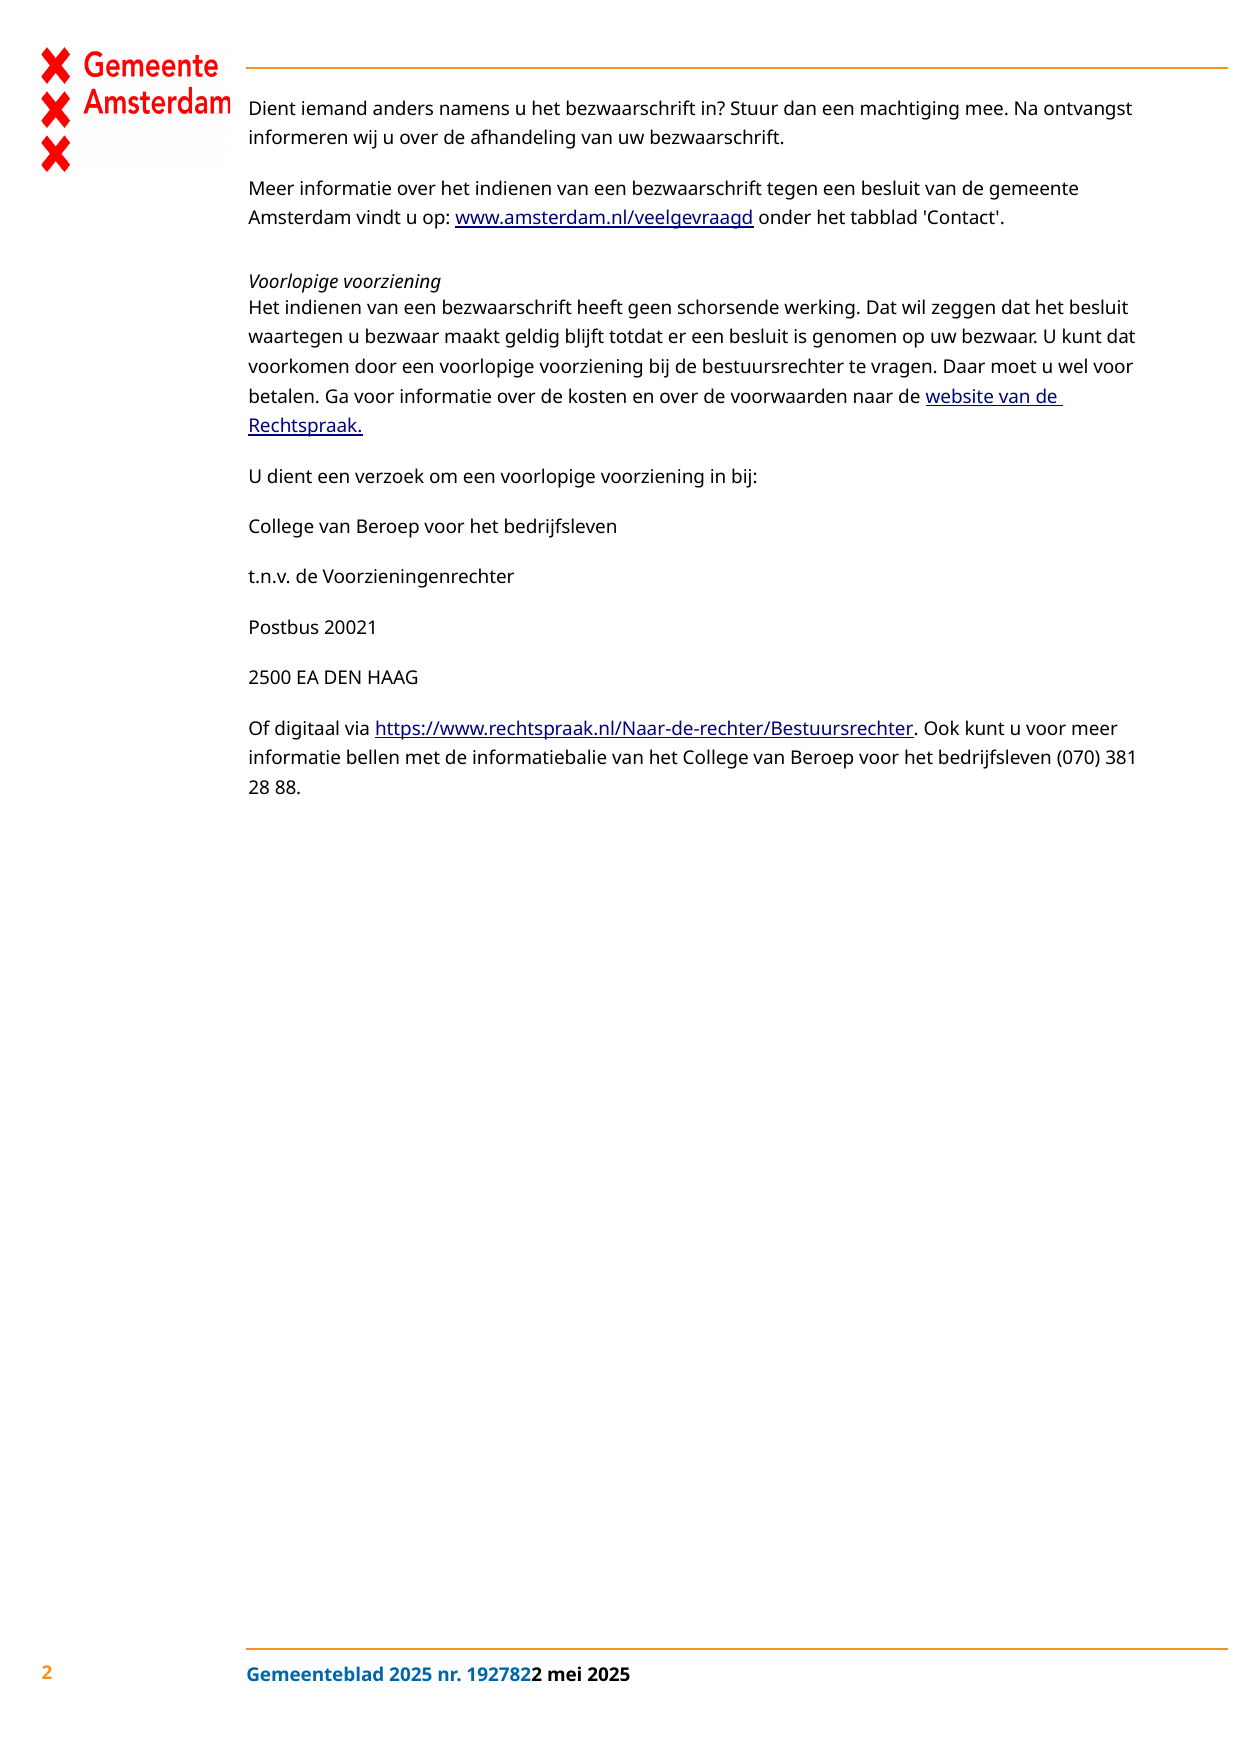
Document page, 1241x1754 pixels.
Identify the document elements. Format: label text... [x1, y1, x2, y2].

text Postbus 20021 [248, 614, 1152, 640]
text Dient iemand anders namens u het bezwaarschrift in? Stuur dan een machtiging mee. Na ontvangst informeren wij u over de afhandeling van uw bezwaarschrift. [248, 95, 1152, 150]
text t.n.v. de Voorzieningenrechter [248, 564, 1152, 589]
text U dient een verzoek om een voorlopige voorziening in bij: [248, 463, 1152, 488]
text Of digitaal via https://www.rechtspraak.nl/Naar-de-rechter/Bestuursrechter. Ook kunt u voor meer informatie bellen met de informatiebalie van het College van Beroep voor het bedrijfsleven (070) 381 28 88. [248, 715, 1152, 800]
picture [41, 47, 231, 172]
text 2500 EA DEN HAAG [248, 664, 1152, 690]
text College van Beroep voor het bedrijfsleven [248, 513, 1152, 539]
text Meer informatie over het indienen van een bezwaarschrift tegen een besluit van de gemeente Amsterdam vindt u op: www.amsterdam.nl/veelgevraagd onder het tabblad 'Contact'. [248, 175, 1152, 230]
text Voorlopige voorziening [248, 268, 1152, 294]
text Het indienen van een bezwaarschrift heeft geen schorsende werking. Dat wil zeggen dat het besluit waartegen u bezwaar maakt geldig blijft totdat er een besluit is genomen op uw bezwaar. U kunt dat voorkomen door een voorlopige voorziening bij de bestuursrechter te vragen. Daar moet u wel voor betalen. Ga voor informatie over de kosten en over de voorwaarden naar de website van de Rechtspraak. [248, 294, 1152, 438]
